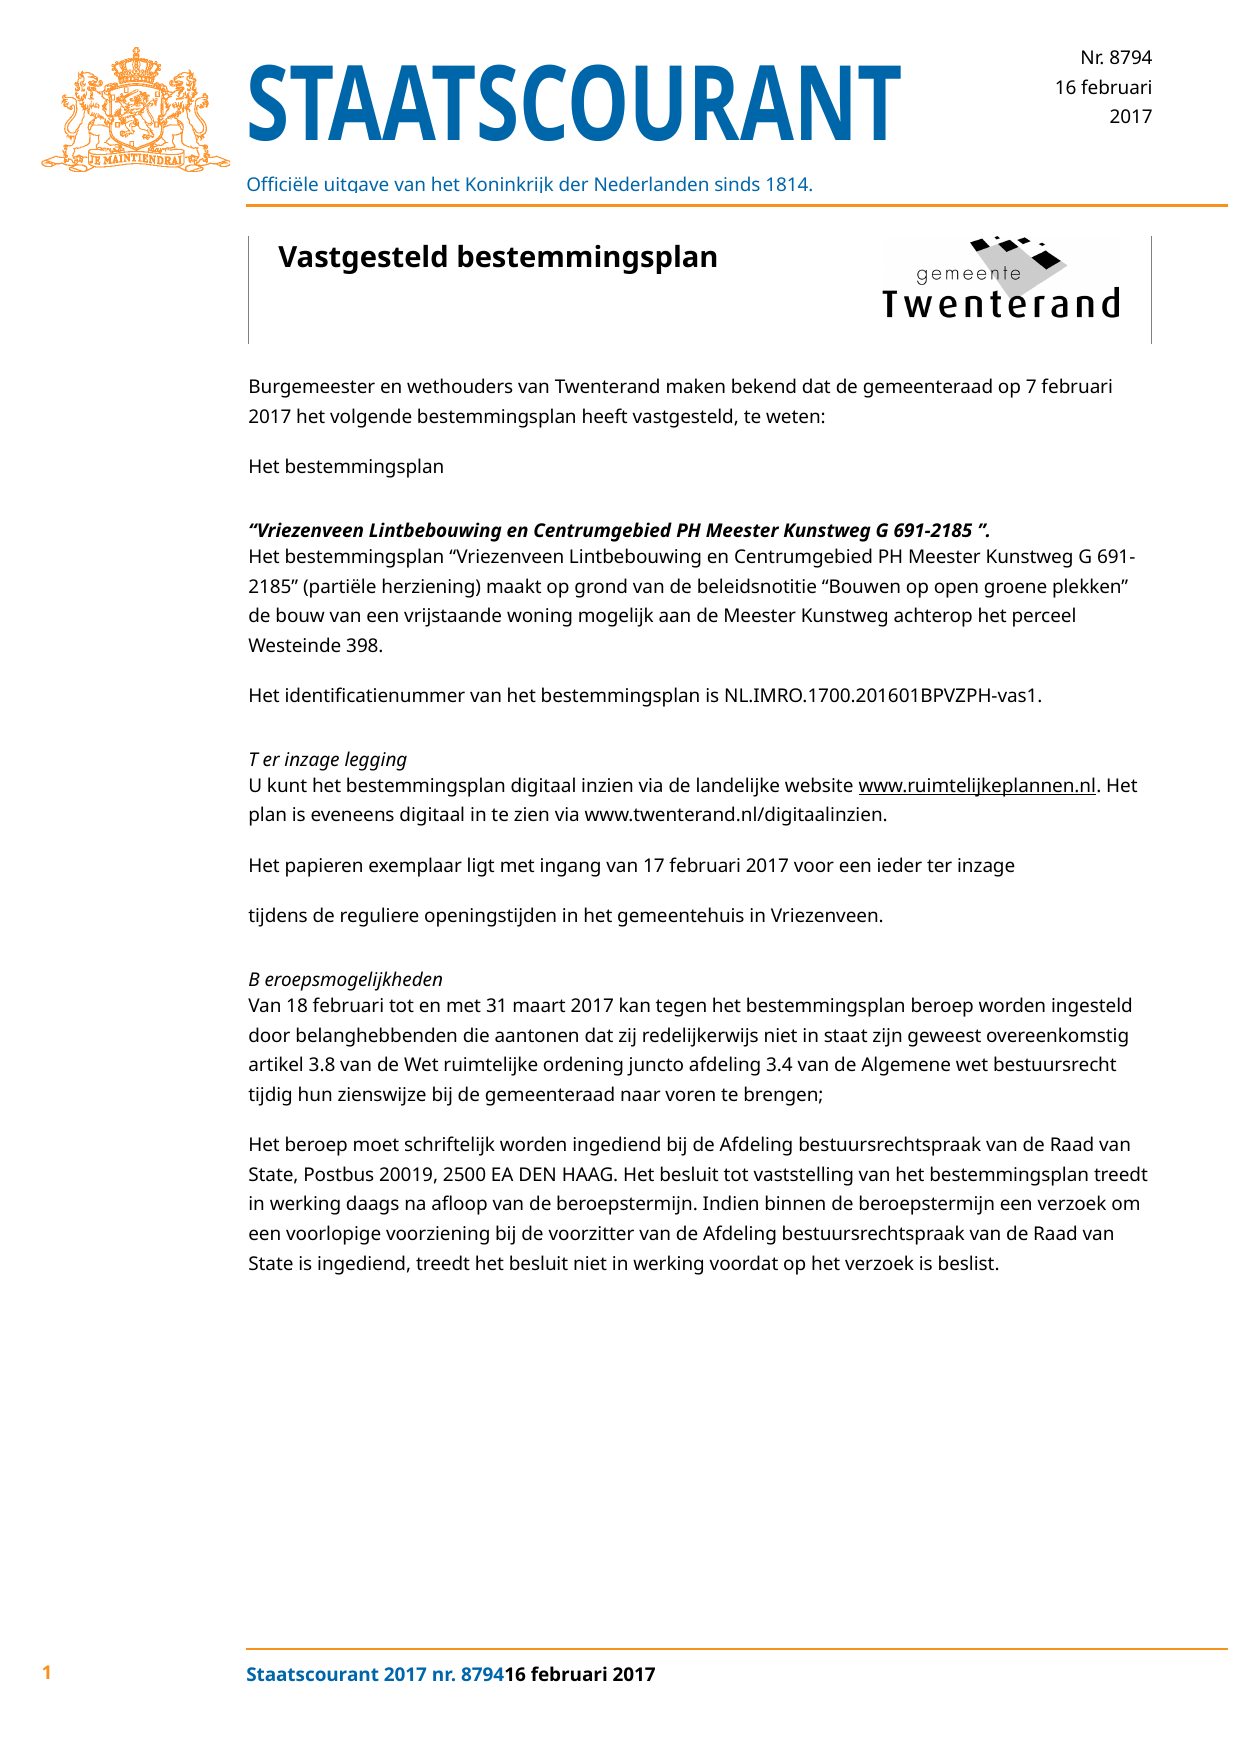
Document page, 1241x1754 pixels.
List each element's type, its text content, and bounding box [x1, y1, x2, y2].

text Burgemeester en wethouders van Twenterand maken bekend dat de gemeenteraad op 7 februari 2017 het volgende bestemmingsplan heeft vastgesteld, te weten: [248, 373, 1152, 429]
text T er inzage legging [248, 746, 1152, 772]
text Het identificatienummer van het bestemmingsplan is NL.IMRO.1700.201601BPVZPH-vas1. [248, 682, 1152, 708]
text “Vriezenveen Lintbebouwing en Centrumgebied PH Meester Kunstweg G 691-2185 ”. [248, 517, 1152, 543]
text B eroepsmogelijkheden [248, 966, 1152, 992]
picture [41, 47, 231, 172]
text Van 18 februari tot en met 31 maart 2017 kan tegen het bestemmingsplan beroep worden ingesteld door belanghebbenden die aantonen dat zij redelijkerwijs niet in staat zijn geweest overeenkomstig artikel 3.8 van de Wet ruimtelijke ordening juncto afdeling 3.4 van de Algemene wet bestuursrecht tijdig hun zienswijze bij de gemeenteraad naar voren te brengen; [248, 992, 1152, 1107]
table_header [850, 236, 1151, 344]
text tijdens de reguliere openingstijden in het gemeentehuis in Vriezenveen. [248, 902, 1152, 928]
picture [882, 236, 1119, 319]
text Het papieren exemplaar ligt met ingang van 17 februari 2017 voor een ieder ter inzage [248, 852, 1152, 878]
text U kunt het bestemmingsplan digitaal inzien via de landelijke website www.ruimtelijkeplannen.nl. Het plan is eveneens digitaal in te zien via www.twenterand.nl/digitaalinzien. [248, 772, 1152, 827]
text Het beroep moet schriftelijk worden ingediend bij de Afdeling bestuursrechtspraak van de Raad van State, Postbus 20019, 2500 EA DEN HAAG. Het besluit tot vaststelling van het bestemmingsplan treedt in werking daags na afloop van de beroepstermijn. Indien binnen de beroepstermijn een verzoek om een voorlopige voorziening bij de voorzitter van de Afdeling bestuursrechtspraak van de Raad van State is ingediend, treedt het besluit niet in werking voordat op het verzoek is beslist. [248, 1131, 1152, 1275]
text Het bestemmingsplan [248, 453, 1152, 479]
text Het bestemmingsplan “Vriezenveen Lintbebouwing en Centrumgebied PH Meester Kunstweg G 691-2185” (partiële herziening) maakt op grond van de beleidsnotitie “Bouwen op open groene plekken” de bouw van een vrijstaande woning mogelijk aan de Meester Kunstweg achterop het perceel Westeinde 398. [248, 543, 1152, 658]
table_header Vastgesteld bestemmingsplan [249, 236, 850, 344]
